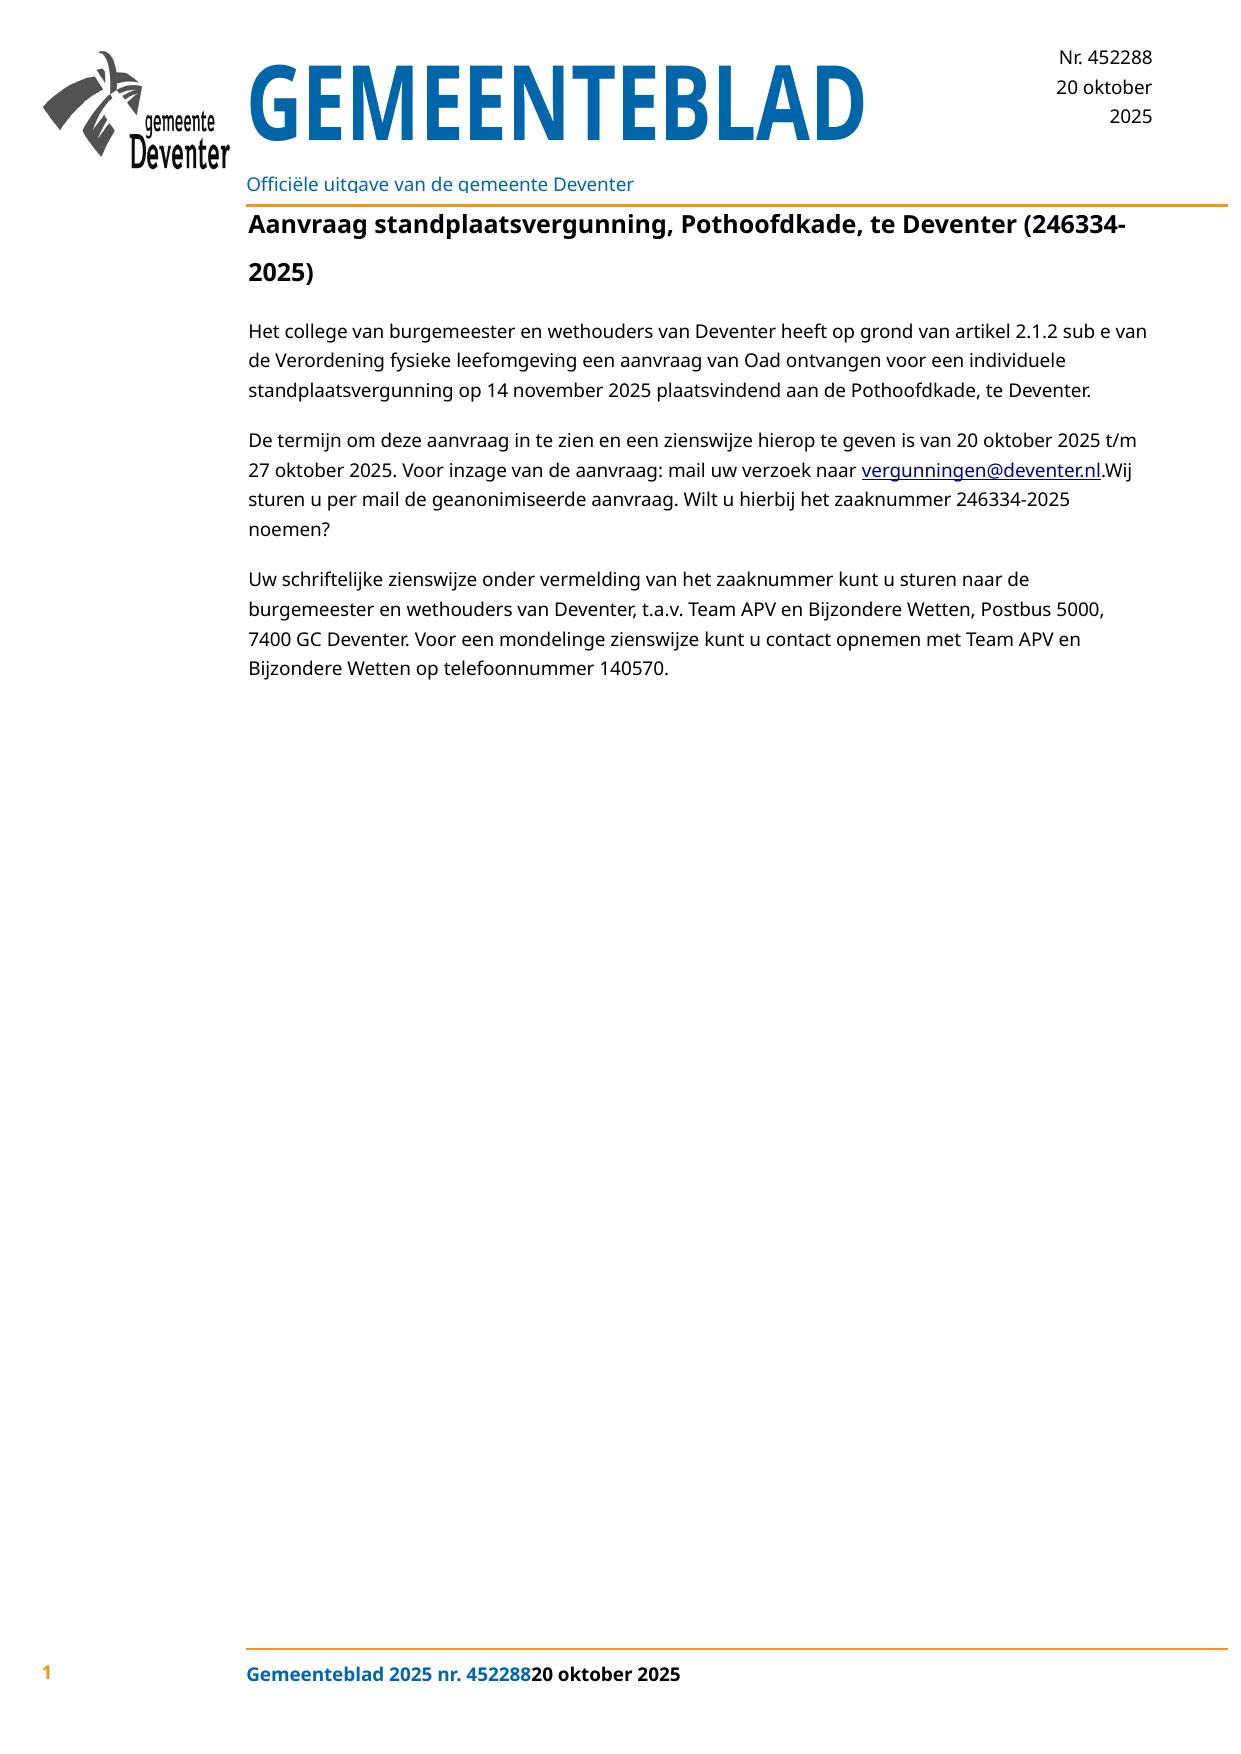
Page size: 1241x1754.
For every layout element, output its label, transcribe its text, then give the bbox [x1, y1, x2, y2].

text Uw schriftelijke zienswijze onder vermelding van het zaaknummer kunt u sturen naar de burgemeester en wethouders van Deventer, t.a.v. Team APV en Bijzondere Wetten, Postbus 5000, 7400 GC Deventer. Voor een mondelinge zienswijze kunt u contact opnemen met Team APV en Bijzondere Wetten op telefoonnummer 140570. [248, 567, 1152, 681]
text Aanvraag standplaatsvergunning, Pothoofdkade, te Deventer (246334-2025) [248, 207, 1152, 288]
text Het college van burgemeester en wethouders van Deventer heeft op grond van artikel 2.1.2 sub e van de Verordening fysieke leefomgeving een aanvraag van Oad ontvangen voor een individuele standplaatsvergunning op 14 november 2025 plaatsvindend aan de Pothoofdkade, te Deventer. [248, 318, 1152, 403]
picture [41, 47, 231, 172]
text De termijn om deze aanvraag in te zien en een zienswijze hierop te geven is van 20 oktober 2025 t/m 27 oktober 2025. Voor inzage van de aanvraag: mail uw verzoek naar vergunningen@deventer.nl.Wij sturen u per mail de geanonimiseerde aanvraag. Wilt u hierbij het zaaknummer 246334-2025 noemen? [248, 427, 1152, 542]
